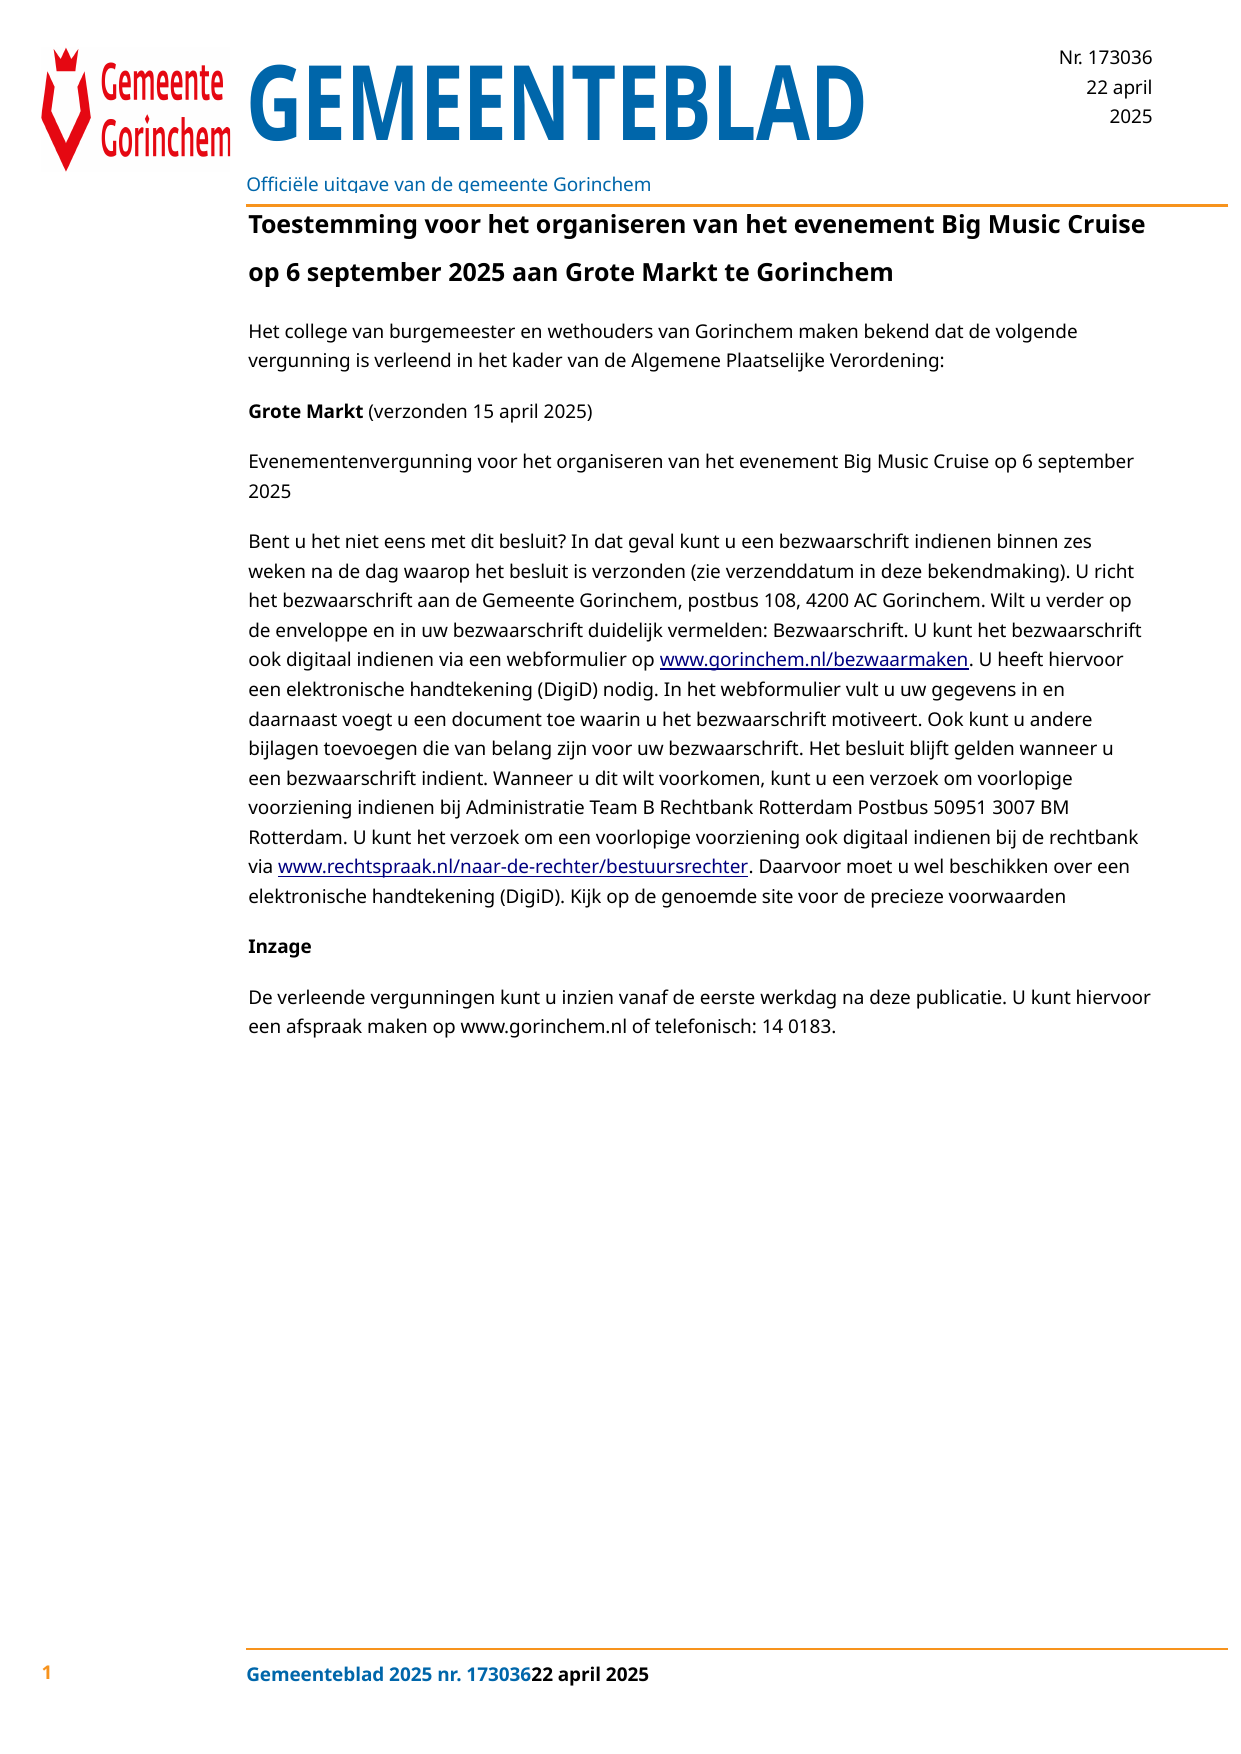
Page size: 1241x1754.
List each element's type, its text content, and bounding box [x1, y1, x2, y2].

text De verleende vergunningen kunt u inzien vanaf de eerste werkdag na deze publicatie. U kunt hiervoor een afspraak maken op www.gorinchem.nl of telefonisch: 14 0183. [248, 984, 1152, 1039]
text Het college van burgemeester en wethouders van Gorinchem maken bekend dat de volgende vergunning is verleend in het kader van de Algemene Plaatselijke Verordening: [248, 318, 1152, 373]
picture [41, 47, 231, 172]
text Toestemming voor het organiseren van het evenement Big Music Cruise op 6 september 2025 aan Grote Markt te Gorinchem [248, 207, 1152, 288]
text Inzage [248, 934, 1152, 959]
text Evenementenvergunning voor het organiseren van het evenement Big Music Cruise op 6 september 2025 [248, 448, 1152, 504]
text Grote Markt (verzonden 15 april 2025) [248, 398, 1152, 424]
text Bent u het niet eens met dit besluit? In dat geval kunt u een bezwaarschrift indienen binnen zes weken na de dag waarop het besluit is verzonden (zie verzenddatum in deze bekendmaking). U richt het bezwaarschrift aan de Gemeente Gorinchem, postbus 108, 4200 AC Gorinchem. Wilt u verder op de enveloppe en in uw bezwaarschrift duidelijk vermelden: Bezwaarschrift. U kunt het bezwaarschrift ook digitaal indienen via een webformulier op www.gorinchem.nl/bezwaarmaken. U heeft hiervoor een elektronische handtekening (DigiD) nodig. In het webformulier vult u uw gegevens in en daarnaast voegt u een document toe waarin u het bezwaarschrift motiveert. Ook kunt u andere bijlagen toevoegen die van belang zijn voor uw bezwaarschrift. Het besluit blijft gelden wanneer u een bezwaarschrift indient. Wanneer u dit wilt voorkomen, kunt u een verzoek om voorlopige voorziening indienen bij Administratie Team B Rechtbank Rotterdam Postbus 50951 3007 BM Rotterdam. U kunt het verzoek om een voorlopige voorziening ook digitaal indienen bij de rechtbank via www.rechtspraak.nl/naar-de-rechter/bestuursrechter. Daarvoor moet u wel beschikken over een elektronische handtekening (DigiD). Kijk op de genoemde site voor de precieze voorwaarden [248, 528, 1152, 909]
